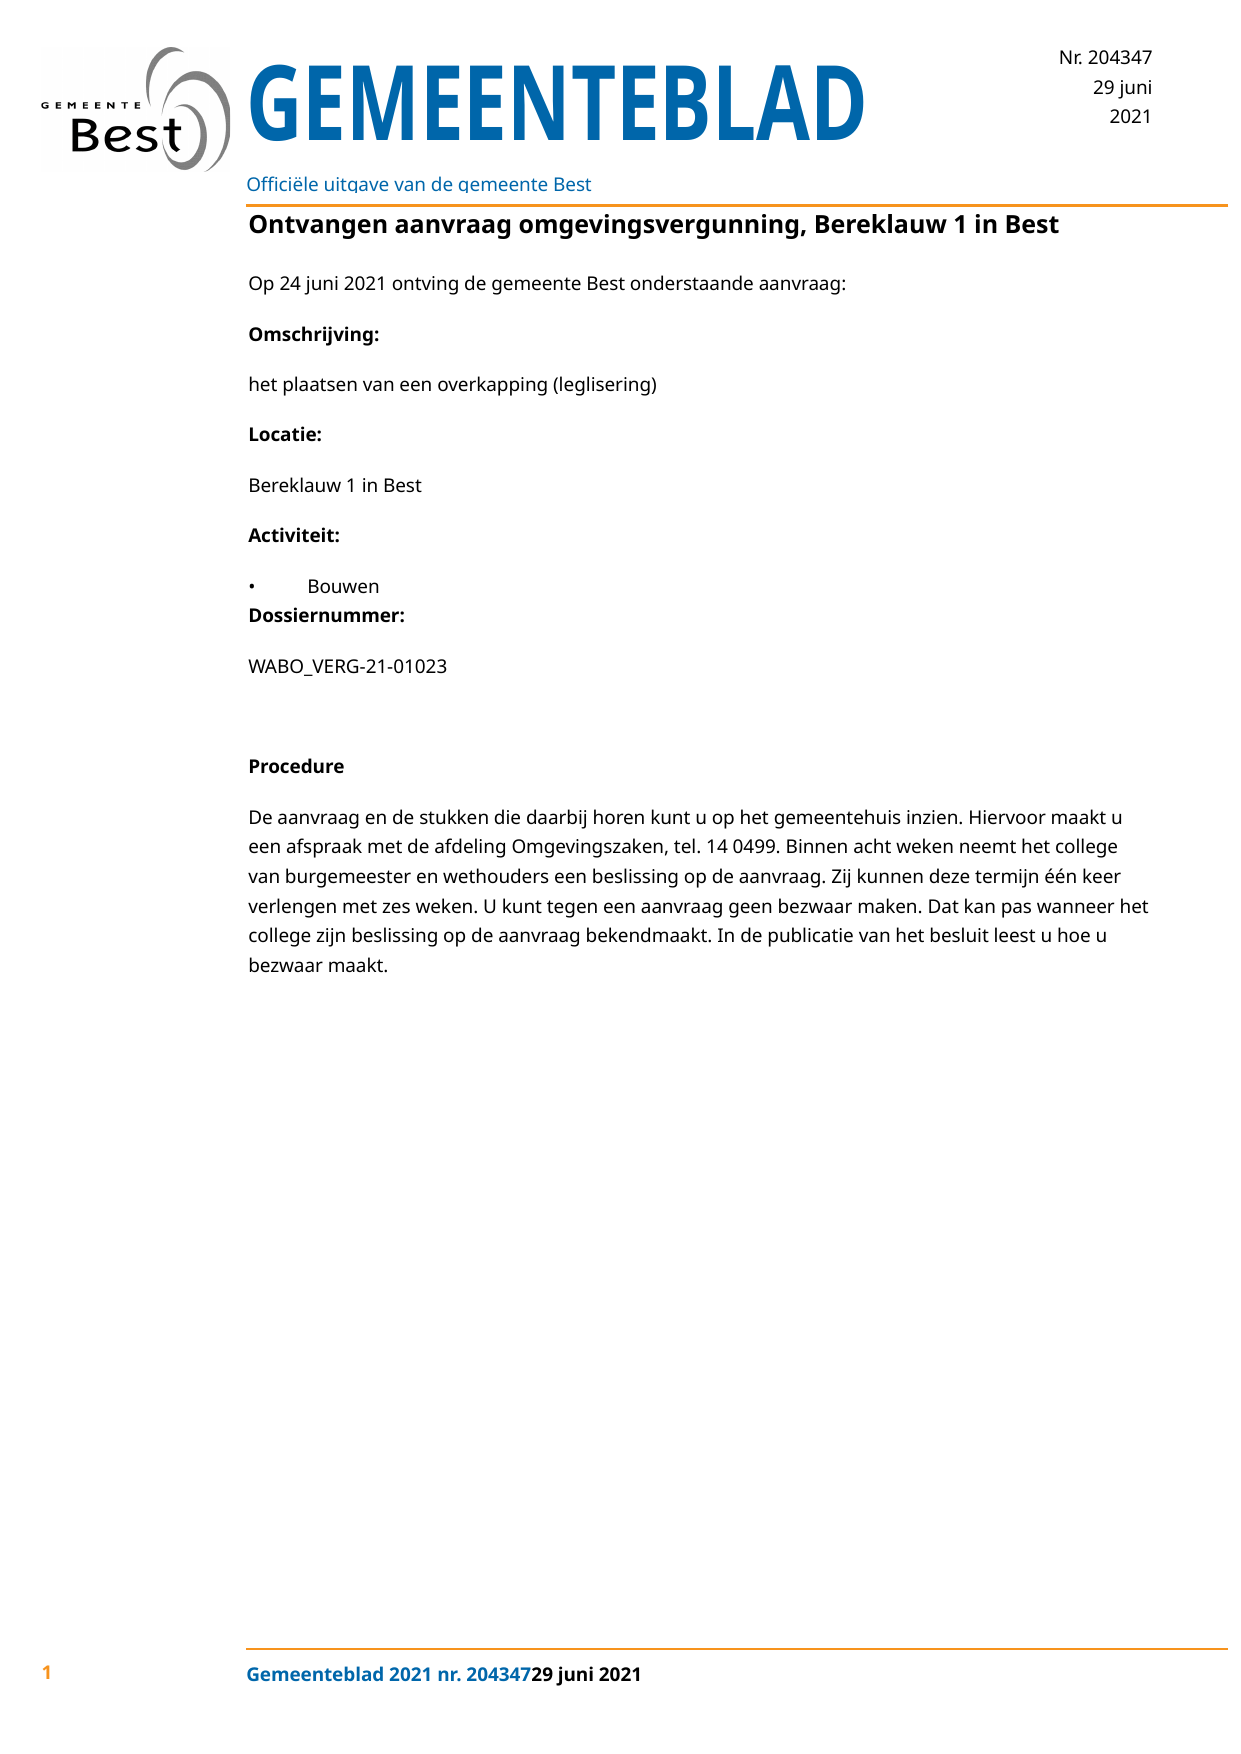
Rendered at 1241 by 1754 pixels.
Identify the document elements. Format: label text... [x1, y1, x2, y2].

text Activiteit: [248, 522, 1152, 548]
text WABO_VERG-21-01023 [248, 653, 1152, 678]
text Ontvangen aanvraag omgevingsvergunning, Bereklauw 1 in Best [248, 207, 1152, 241]
text Dossiernummer: [248, 602, 1152, 628]
text het plaatsen van een overkapping (leglisering) [248, 371, 1152, 397]
list Bouwen [248, 573, 1152, 598]
text De aanvraag en de stukken die daarbij horen kunt u op het gemeentehuis inzien. Hiervoor maakt u een afspraak met de afdeling Omgevingszaken, tel. 14 0499. Binnen acht weken neemt het college van burgemeester en wethouders een beslissing op de aanvraag. Zij kunnen deze termijn één keer verlengen met zes weken. U kunt tegen een aanvraag geen bezwaar maken. Dat kan pas wanneer het college zijn beslissing op de aanvraag bekendmaakt. In de publicatie van het besluit leest u hoe u bezwaar maakt. [248, 804, 1152, 978]
picture [41, 47, 231, 172]
text Bereklauw 1 in Best [248, 472, 1152, 498]
text Locatie: [248, 422, 1152, 447]
text Op 24 juni 2021 ontving de gemeente Best onderstaande aanvraag: [248, 270, 1152, 296]
text Omschrijving: [248, 321, 1152, 346]
text Procedure [248, 754, 1152, 779]
